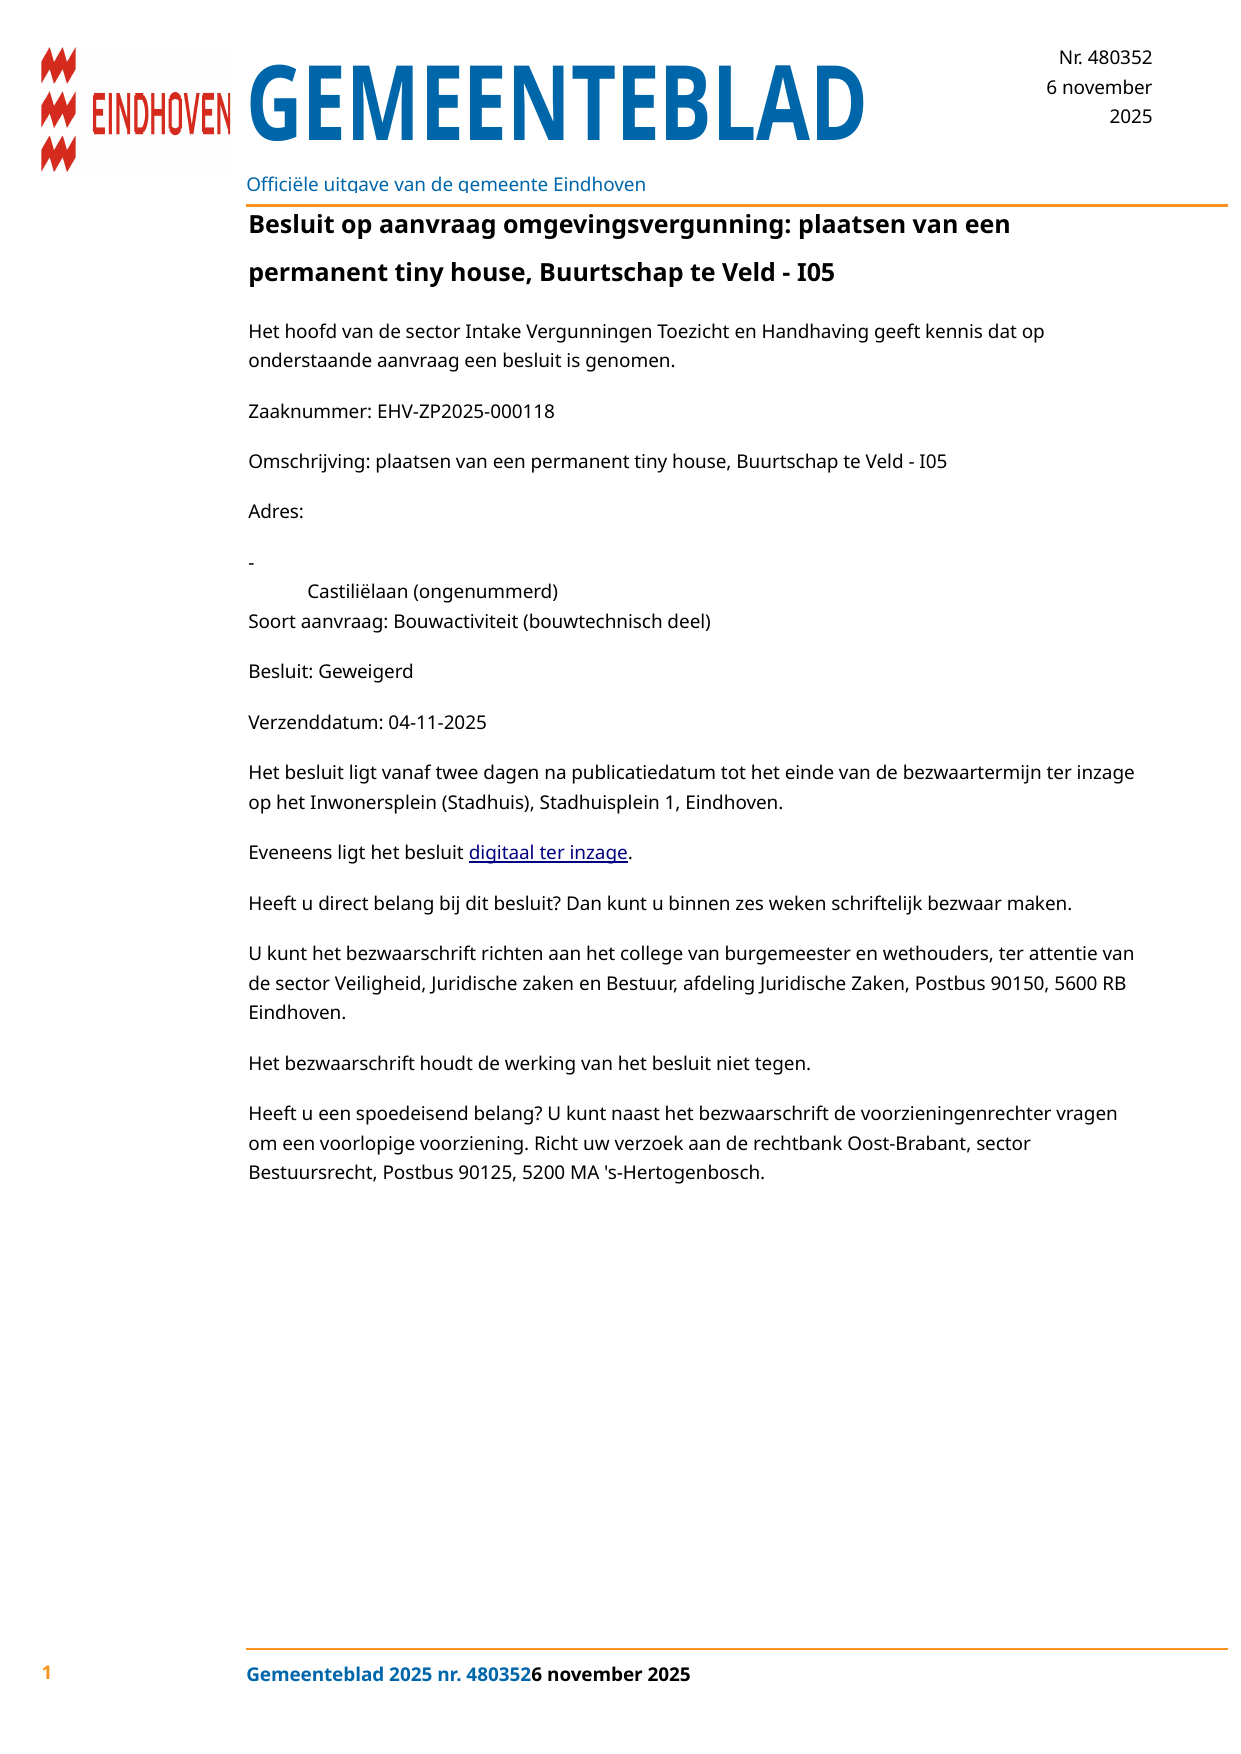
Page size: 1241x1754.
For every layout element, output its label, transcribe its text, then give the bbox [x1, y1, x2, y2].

text Heeft u een spoedeisend belang? U kunt naast het bezwaarschrift de voorzieningenrechter vragen om een voorlopige voorziening. Richt uw verzoek aan de rechtbank Oost-Brabant, sector Bestuursrecht, Postbus 90125, 5200 MA 's-Hertogenbosch. [248, 1100, 1152, 1185]
text Heeft u direct belang bij dit besluit? Dan kunt u binnen zes weken schriftelijk bezwaar maken. [248, 890, 1152, 916]
text Het bezwaarschrift houdt de werking van het besluit niet tegen. [248, 1050, 1152, 1076]
text Verzenddatum: 04-11-2025 [248, 709, 1152, 735]
list Castiliëlaan (ongenummerd) [248, 579, 1152, 604]
text Zaaknummer: EHV-ZP2025-000118 [248, 398, 1152, 424]
picture [41, 47, 231, 172]
text Het hoofd van de sector Intake Vergunningen Toezicht en Handhaving geeft kennis dat op onderstaande aanvraag een besluit is genomen. [248, 318, 1152, 373]
text Besluit op aanvraag omgevingsvergunning: plaatsen van een permanent tiny house, Buurtschap te Veld - I05 [248, 207, 1152, 288]
text Besluit: Geweigerd [248, 659, 1152, 684]
text Adres: [248, 499, 1152, 524]
text Soort aanvraag: Bouwactiviteit (bouwtechnisch deel) [248, 608, 1152, 634]
text U kunt het bezwaarschrift richten aan het college van burgemeester en wethouders, ter attentie van de sector Veiligheid, Juridische zaken en Bestuur, afdeling Juridische Zaken, Postbus 90150, 5600 RB Eindhoven. [248, 940, 1152, 1025]
text Eveneens ligt het besluit digitaal ter inzage. [248, 839, 1152, 865]
text Omschrijving: plaatsen van een permanent tiny house, Buurtschap te Veld - I05 [248, 448, 1152, 474]
text Het besluit ligt vanaf twee dagen na publicatiedatum tot het einde van de bezwaartermijn ter inzage op het Inwonersplein (Stadhuis), Stadhuisplein 1, Eindhoven. [248, 759, 1152, 815]
